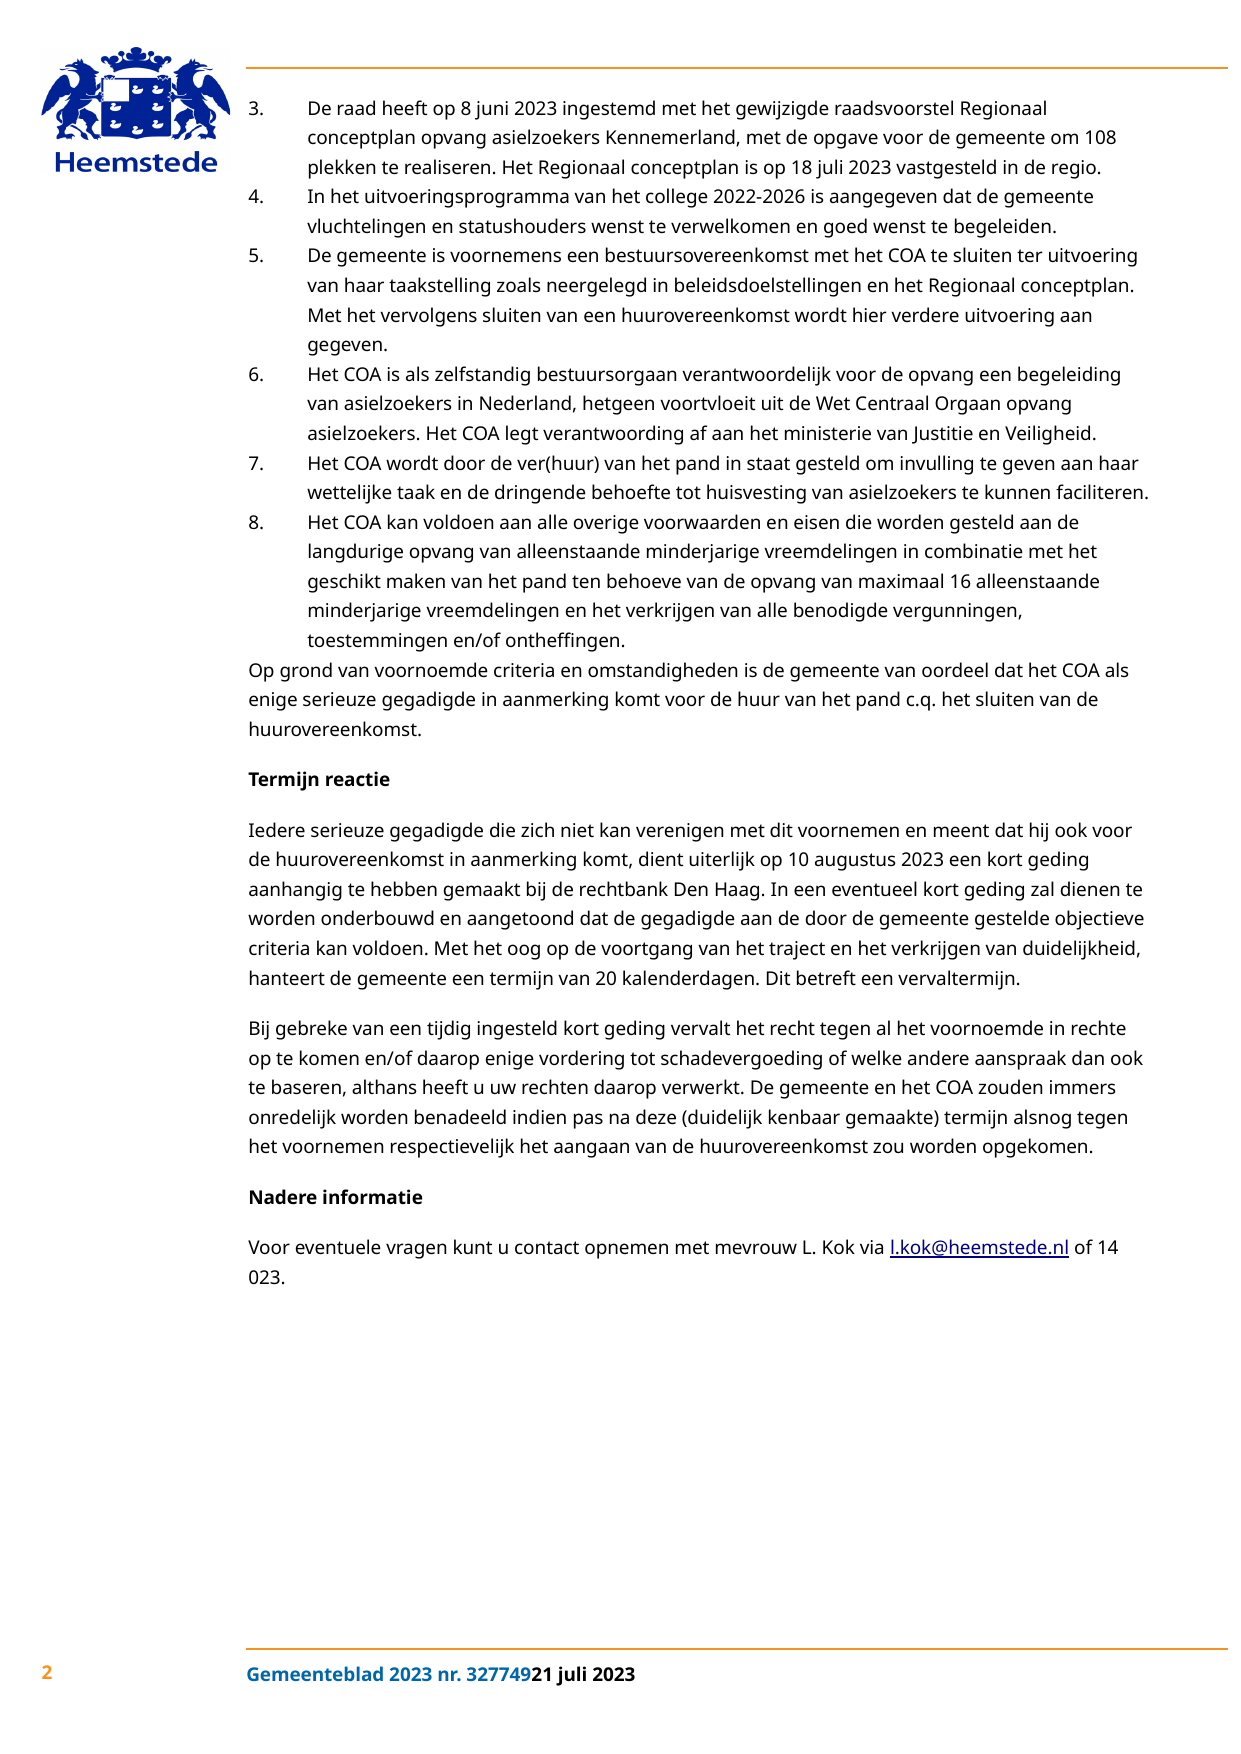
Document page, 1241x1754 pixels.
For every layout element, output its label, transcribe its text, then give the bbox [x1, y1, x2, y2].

list Het COA kan voldoen aan alle overige voorwaarden en eisen die worden gesteld aan de langdurige opvang van alleenstaande minderjarige vreemdelingen in combinatie met het geschikt maken van het pand ten behoeve van de opvang van maximaal 16 alleenstaande minderjarige vreemdelingen en het verkrijgen van alle benodigde vergunningen, toestemmingen en/of ontheffingen. [248, 509, 1152, 653]
list Het COA wordt door de ver(huur) van het pand in staat gesteld om invulling te geven aan haar wettelijke taak en de dringende behoefte tot huisvesting van asielzoekers te kunnen faciliteren. [248, 450, 1152, 505]
text Op grond van voornoemde criteria en omstandigheden is de gemeente van oordeel dat het COA als enige serieuze gegadigde in aanmerking komt voor de huur van het pand c.q. het sluiten van de huurovereenkomst. [248, 657, 1152, 742]
list In het uitvoeringsprogramma van het college 2022-2026 is aangegeven dat de gemeente vluchtelingen en statushouders wenst te verwelkomen en goed wenst te begeleiden. [248, 183, 1152, 239]
text Voor eventuele vragen kunt u contact opnemen met mevrouw L. Kok via l.kok@heemstede.nl of 14 023. [248, 1234, 1152, 1290]
text Termijn reactie [248, 766, 1152, 792]
text Bij gebreke van een tijdig ingesteld kort geding vervalt het recht tegen al het voornoemde in rechte op te komen en/of daarop enige vordering tot schadevergoeding of welke andere aanspraak dan ook te baseren, althans heeft u uw rechten daarop verwerkt. De gemeente en het COA zouden immers onredelijk worden benadeeld indien pas na deze (duidelijk kenbaar gemaakte) termijn alsnog tegen het voornemen respectievelijk het aangaan van de huurovereenkomst zou worden opgekomen. [248, 1015, 1152, 1159]
picture [41, 47, 231, 172]
text Nadere informatie [248, 1184, 1152, 1210]
text Iedere serieuze gegadigde die zich niet kan verenigen met dit voornemen en meent dat hij ook voor de huurovereenkomst in aanmerking komt, dient uiterlijk op 10 augustus 2023 een kort geding aanhangig te hebben gemaakt bij de rechtbank Den Haag. In een eventueel kort geding zal dienen te worden onderbouwd en aangetoond dat de gegadigde aan de door de gemeente gestelde objectieve criteria kan voldoen. Met het oog op de voortgang van het traject en het verkrijgen van duidelijkheid, hanteert de gemeente een termijn van 20 kalenderdagen. Dit betreft een vervaltermijn. [248, 817, 1152, 991]
list Het COA is als zelfstandig bestuursorgaan verantwoordelijk voor de opvang een begeleiding van asielzoekers in Nederland, hetgeen voortvloeit uit de Wet Centraal Orgaan opvang asielzoekers. Het COA legt verantwoording af aan het ministerie van Justitie en Veiligheid. [248, 361, 1152, 446]
list De gemeente is voornemens een bestuursovereenkomst met het COA te sluiten ter uitvoering van haar taakstelling zoals neergelegd in beleidsdoelstellingen en het Regionaal conceptplan. Met het vervolgens sluiten van een huurovereenkomst wordt hier verdere uitvoering aan gegeven. [248, 243, 1152, 357]
list De raad heeft op 8 juni 2023 ingestemd met het gewijzigde raadsvoorstel Regionaal conceptplan opvang asielzoekers Kennemerland, met de opgave voor de gemeente om 108 plekken te realiseren. Het Regionaal conceptplan is op 18 juli 2023 vastgesteld in de regio. [248, 95, 1152, 180]
